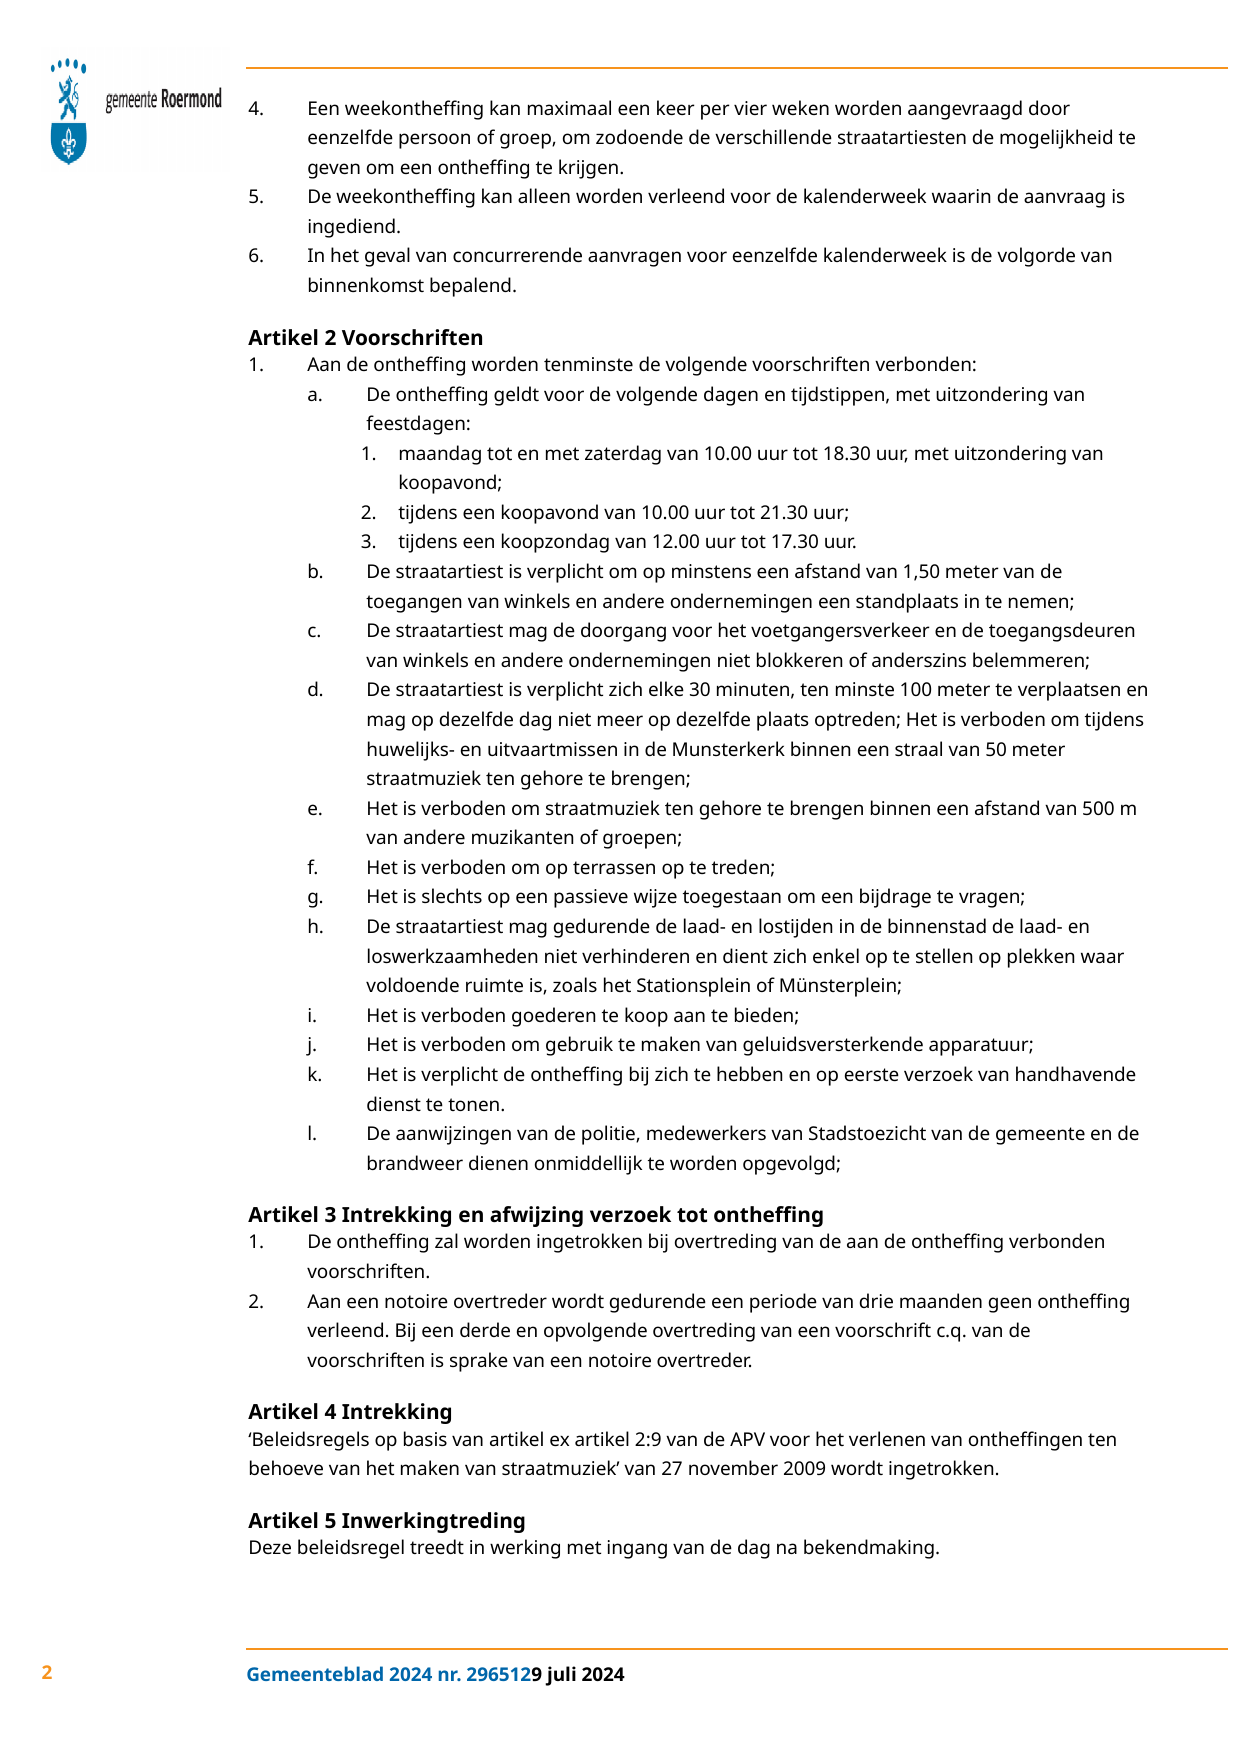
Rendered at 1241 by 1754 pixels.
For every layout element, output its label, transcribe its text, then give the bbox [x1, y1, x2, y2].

list Aan een notoire overtreder wordt gedurende een periode van drie maanden geen ontheffing verleend. Bij een derde en opvolgende overtreding van een voorschrift c.q. van de voorschriften is sprake van een notoire overtreder. [248, 1288, 1152, 1373]
list Het is verboden om op terrassen op te treden; [307, 854, 1152, 880]
list De ontheffing zal worden ingetrokken bij overtreding van de aan de ontheffing verbonden voorschriften. [248, 1229, 1152, 1284]
list tijdens een koopavond van 10.00 uur tot 21.30 uur; [361, 499, 1152, 525]
list De straatartiest mag gedurende de laad- en lostijden in de binnenstad de laad- en loswerkzaamheden niet verhinderen en dient zich enkel op te stellen op plekken waar voldoende ruimte is, zoals het Stationsplein of Münsterplein; [307, 913, 1152, 998]
text Artikel 4 Intrekking [248, 1397, 1152, 1426]
list De ontheffing geldt voor de volgende dagen en tijdstippen, met uitzondering van feestdagen: [307, 381, 1152, 436]
list In het geval van concurrerende aanvragen voor eenzelfde kalenderweek is de volgorde van binnenkomst bepalend. [248, 243, 1152, 298]
list Het is slechts op een passieve wijze toegestaan om een bijdrage te vragen; [307, 884, 1152, 909]
list De weekontheffing kan alleen worden verleend voor de kalenderweek waarin de aanvraag is ingediend. [248, 183, 1152, 239]
list De aanwijzingen van de politie, medewerkers van Stadstoezicht van de gemeente en de brandweer dienen onmiddellijk te worden opgevolgd; [307, 1120, 1152, 1176]
text Artikel 5 Inwerkingtreding [248, 1506, 1152, 1534]
list De straatartiest mag de doorgang voor het voetgangersverkeer en de toegangsdeuren van winkels en andere ondernemingen niet blokkeren of anderszins belemmeren; [307, 617, 1152, 673]
list Het is verplicht de ontheffing bij zich te hebben en op eerste verzoek van handhavende dienst te tonen. [307, 1061, 1152, 1116]
list De straatartiest is verplicht zich elke 30 minuten, ten minste 100 meter te verplaatsen en mag op dezelfde dag niet meer op dezelfde plaats optreden; Het is verboden om tijdens huwelijks- en uitvaartmissen in de Munsterkerk binnen een straal van 50 meter straatmuziek ten gehore te brengen; [307, 677, 1152, 791]
picture [41, 47, 231, 172]
text Artikel 3 Intrekking en afwijzing verzoek tot ontheffing [248, 1200, 1152, 1229]
list Het is verboden om straatmuziek ten gehore te brengen binnen een afstand van 500 m van andere muzikanten of groepen; [307, 795, 1152, 850]
list Het is verboden goederen te koop aan te bieden; [307, 1002, 1152, 1028]
list maandag tot en met zaterdag van 10.00 uur tot 18.30 uur, met uitzondering van koopavond; [361, 440, 1152, 495]
text ‘Beleidsregels op basis van artikel ex artikel 2:9 van de APV voor het verlenen van ontheffingen ten behoeve van het maken van straatmuziek’ van 27 november 2009 wordt ingetrokken. [248, 1426, 1152, 1481]
list tijdens een koopzondag van 12.00 uur tot 17.30 uur. [361, 529, 1152, 554]
text Artikel 2 Voorschriften [248, 323, 1152, 351]
list Een weekontheffing kan maximaal een keer per vier weken worden aangevraagd door eenzelfde persoon of groep, om zodoende de verschillende straatartiesten de mogelijkheid te geven om een ontheffing te krijgen. [248, 95, 1152, 180]
list De straatartiest is verplicht om op minstens een afstand van 1,50 meter van de toegangen van winkels en andere ondernemingen een standplaats in te nemen; [307, 558, 1152, 613]
list Aan de ontheffing worden tenminste de volgende voorschriften verbonden: [248, 351, 1152, 377]
list Het is verboden om gebruik te maken van geluidsversterkende apparatuur; [307, 1032, 1152, 1057]
text Deze beleidsregel treedt in werking met ingang van de dag na bekendmaking. [248, 1534, 1152, 1560]
